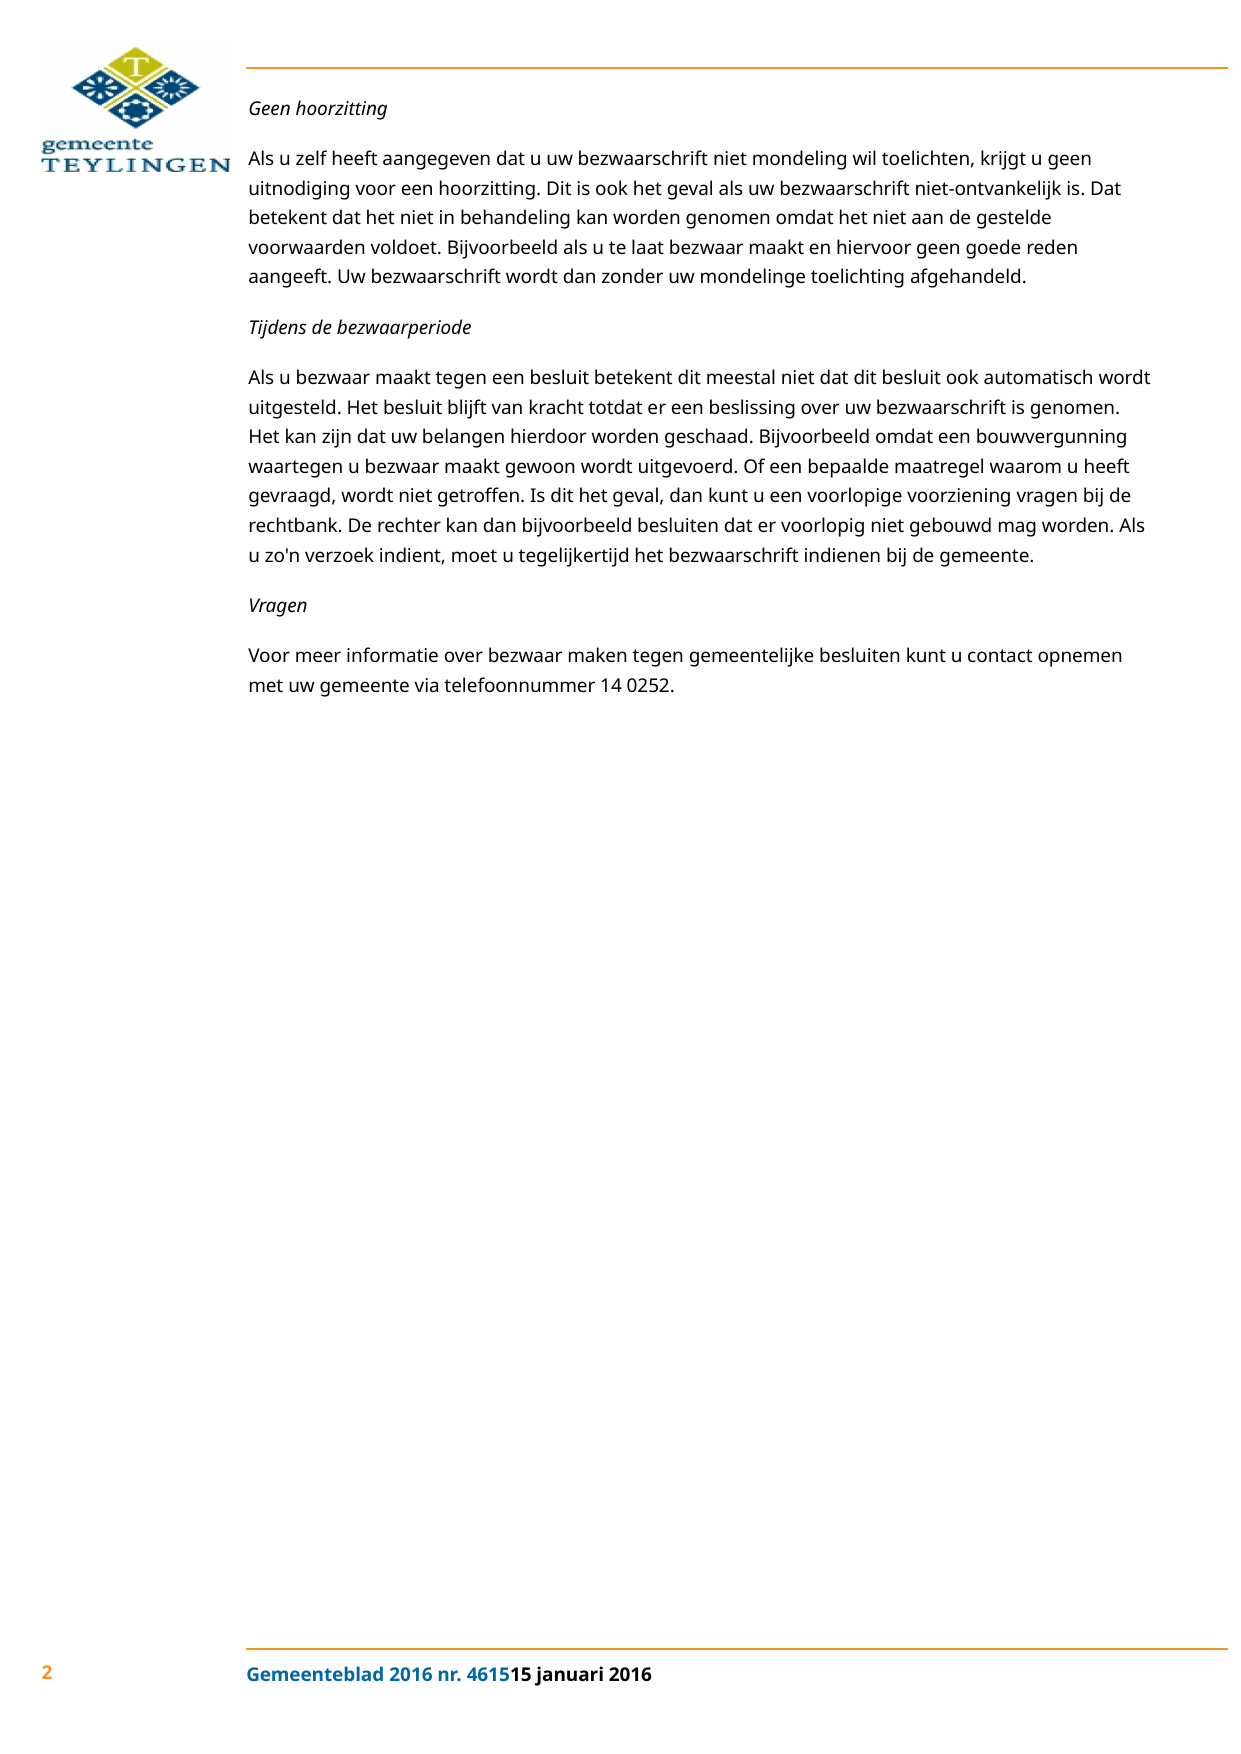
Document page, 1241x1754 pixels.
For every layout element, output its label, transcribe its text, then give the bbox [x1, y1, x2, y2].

text Tijdens de bezwaarperiode [248, 314, 1152, 340]
text Voor meer informatie over bezwaar maken tegen gemeentelijke besluiten kunt u contact opnemen met uw gemeente via telefoonnummer 14 0252. [248, 643, 1152, 698]
text Als u bezwaar maakt tegen een besluit betekent dit meestal niet dat dit besluit ook automatisch wordt uitgesteld. Het besluit blijft van kracht totdat er een beslissing over uw bezwaarschrift is genomen. Het kan zijn dat uw belangen hierdoor worden geschaad. Bijvoorbeeld omdat een bouwvergunning waartegen u bezwaar maakt gewoon wordt uitgevoerd. Of een bepaalde maatregel waarom u heeft gevraagd, wordt niet getroffen. Is dit het geval, dan kunt u een voorlopige voorziening vragen bij de rechtbank. De rechter kan dan bijvoorbeeld besluiten dat er voorlopig niet gebouwd mag worden. Als u zo'n verzoek indient, moet u tegelijkertijd het bezwaarschrift indienen bij de gemeente. [248, 364, 1152, 568]
text Geen hoorzitting [248, 95, 1152, 121]
picture [41, 47, 231, 172]
text Als u zelf heeft aangegeven dat u uw bezwaarschrift niet mondeling wil toelichten, krijgt u geen uitnodiging voor een hoorzitting. Dit is ook het geval als uw bezwaarschrift niet-ontvankelijk is. Dat betekent dat het niet in behandeling kan worden genomen omdat het niet aan de gestelde voorwaarden voldoet. Bijvoorbeeld als u te laat bezwaar maakt en hiervoor geen goede reden aangeeft. Uw bezwaarschrift wordt dan zonder uw mondelinge toelichting afgehandeld. [248, 145, 1152, 289]
text Vragen [248, 592, 1152, 618]
